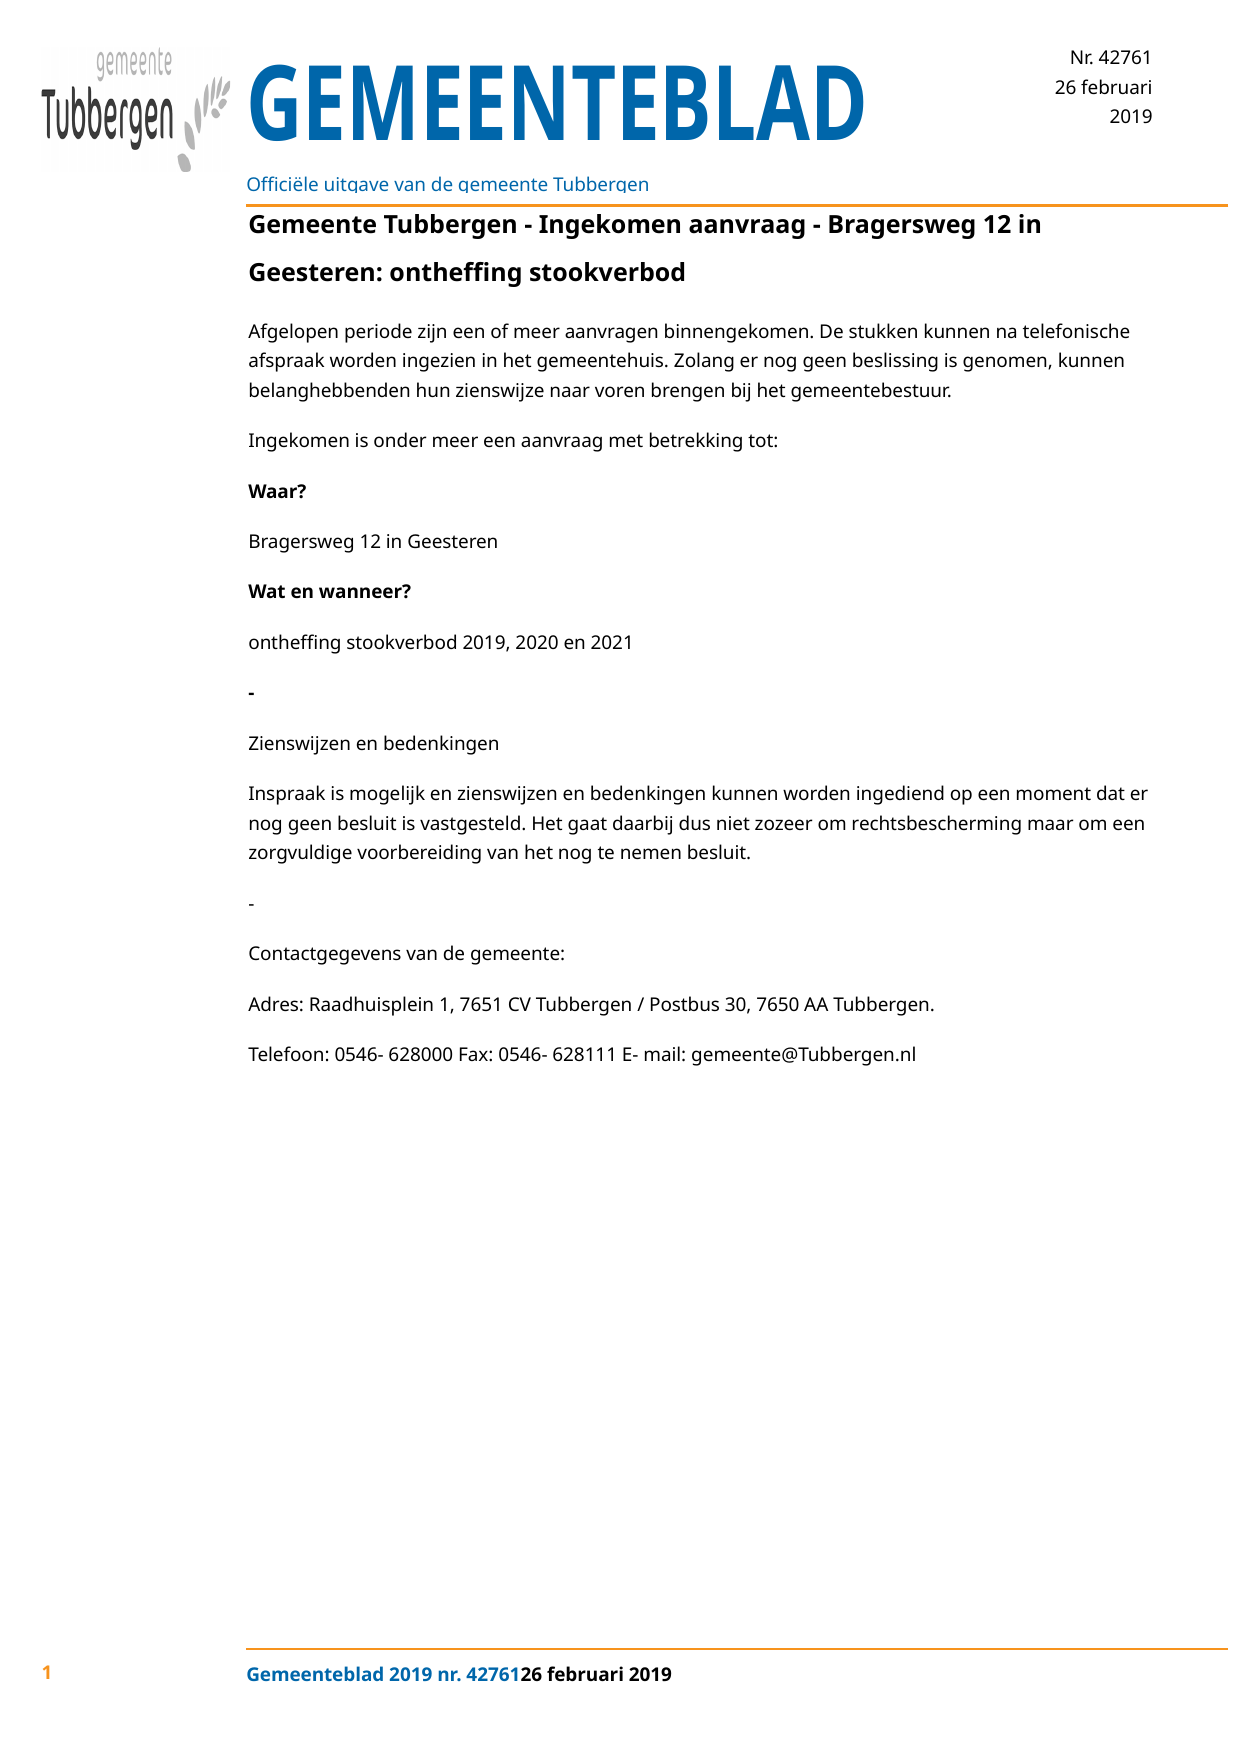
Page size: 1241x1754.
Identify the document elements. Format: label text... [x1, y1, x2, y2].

text Bragersweg 12 in Geesteren [248, 528, 1152, 554]
text Adres: Raadhuisplein 1, 7651 CV Tubbergen / Postbus 30, 7650 AA Tubbergen. [248, 991, 1152, 1017]
text Gemeente Tubbergen - Ingekomen aanvraag - Bragersweg 12 in Geesteren: ontheffing stookverbod [248, 207, 1152, 288]
text Contactgegevens van de gemeente: [248, 940, 1152, 966]
picture [41, 47, 231, 172]
text - [248, 890, 1152, 916]
text - [248, 679, 1152, 705]
text Afgelopen periode zijn een of meer aanvragen binnengekomen. De stukken kunnen na telefonische afspraak worden ingezien in het gemeentehuis. Zolang er nog geen beslissing is genomen, kunnen belanghebbenden hun zienswijze naar voren brengen bij het gemeentebestuur. [248, 318, 1152, 403]
text Ingekomen is onder meer een aanvraag met betrekking tot: [248, 427, 1152, 453]
text Inspraak is mogelijk en zienswijzen en bedenkingen kunnen worden ingediend op een moment dat er nog geen besluit is vastgesteld. Het gaat daarbij dus niet zozeer om rechtsbescherming maar om een zorgvuldige voorbereiding van het nog te nemen besluit. [248, 780, 1152, 865]
text ontheffing stookverbod 2019, 2020 en 2021 [248, 629, 1152, 655]
text Waar? [248, 478, 1152, 504]
text Wat en wanneer? [248, 579, 1152, 604]
text Telefoon: 0546- 628000 Fax: 0546- 628111 E- mail: gemeente@Tubbergen.nl [248, 1041, 1152, 1067]
text Zienswijzen en bedenkingen [248, 730, 1152, 756]
